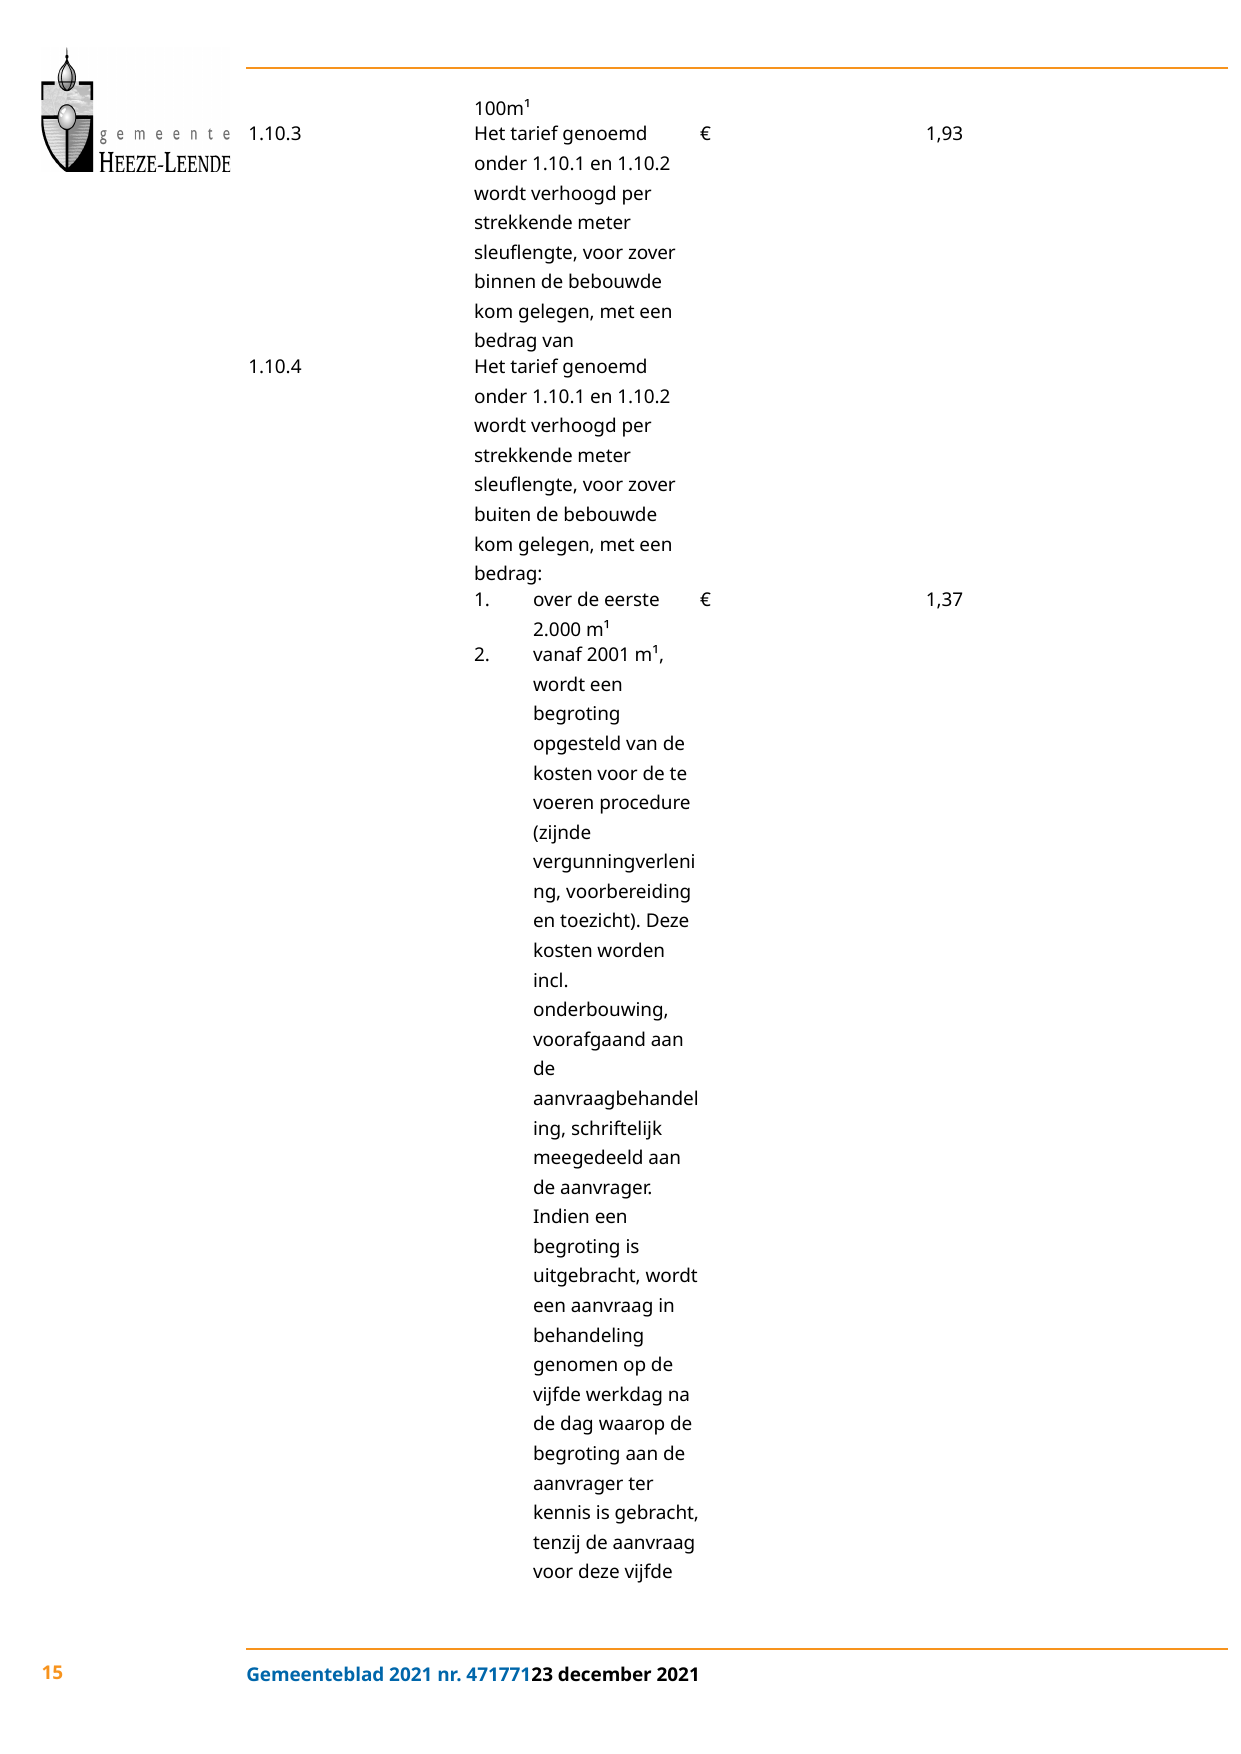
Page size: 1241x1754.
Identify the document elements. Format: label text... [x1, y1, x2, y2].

table_cell 100m¹ [474, 95, 700, 121]
table_cell [248, 95, 474, 121]
table_cell Het tarief genoemd onder 1.10.1 en 1.10.2 wordt verhoogd per strekkende meter sleuflengte, voor zover binnen de bebouwde kom gelegen, met een bedrag van [474, 121, 700, 353]
table_cell [926, 353, 1152, 586]
table_cell [926, 95, 1152, 121]
table_cell over de eerste 2.000 m¹ [474, 586, 700, 641]
table_cell [248, 641, 474, 1584]
table_cell vanaf 2001 m¹, wordt een begroting opgesteld van de kosten voor de te voeren procedure (zijnde vergunningverlening, voorbereiding en toezicht). Deze kosten worden incl. onderbouwing, voorafgaand aan de aanvraagbehandeling, schriftelijk meegedeeld aan de aanvrager. Indien een begroting is uitgebracht, wordt een aanvraag in behandeling genomen op de vijfde werkdag na de dag waarop de begroting aan de aanvrager ter kennis is gebracht, tenzij de aanvraag voor deze vijfde [474, 641, 700, 1584]
table_cell € [700, 586, 926, 641]
table_cell [700, 353, 926, 586]
table_cell Het tarief genoemd onder 1.10.1 en 1.10.2 wordt verhoogd per strekkende meter sleuflengte, voor zover buiten de bebouwde kom gelegen, met een bedrag: [474, 353, 700, 586]
table_cell 1.10.3 [248, 121, 474, 353]
table_cell 1,37 [926, 586, 1152, 641]
table_cell € [700, 121, 926, 353]
picture [41, 47, 231, 172]
table_cell 1.10.4 [248, 353, 474, 586]
table_cell [926, 641, 1152, 1584]
table_cell [700, 95, 926, 121]
table_cell [248, 586, 474, 641]
table_cell [700, 641, 926, 1584]
table_cell 1,93 [926, 121, 1152, 353]
